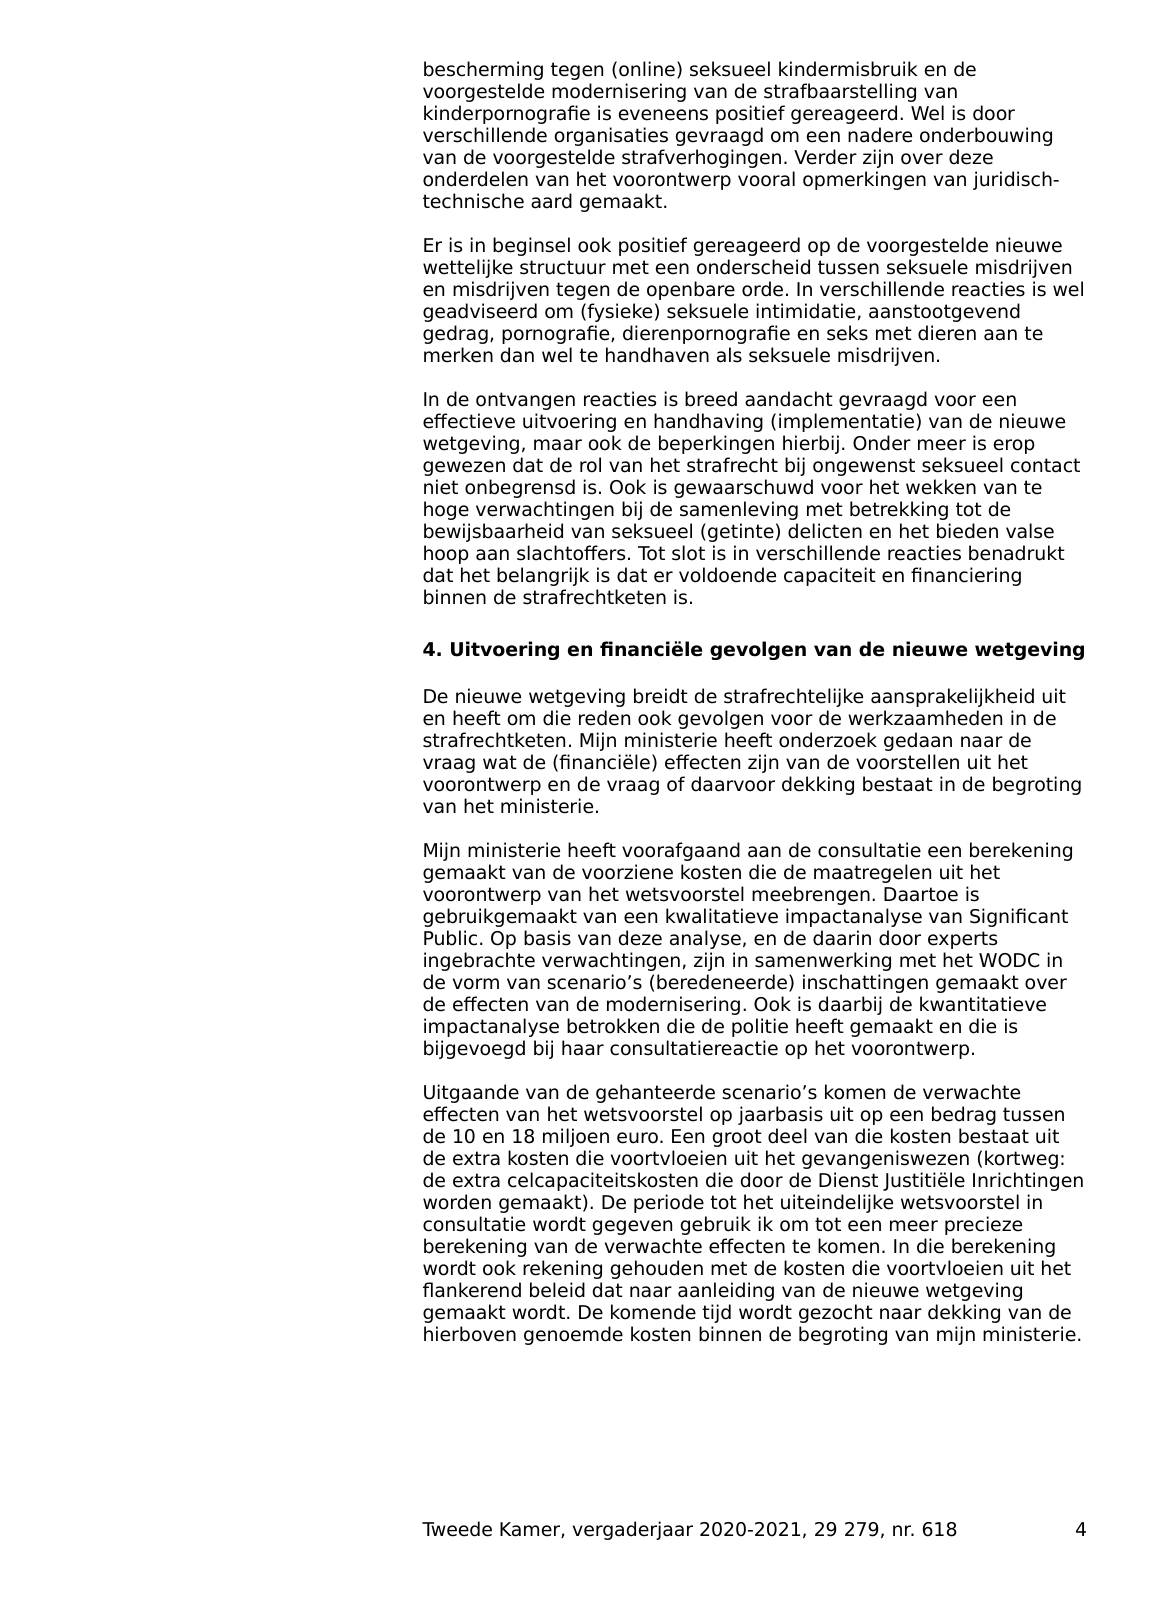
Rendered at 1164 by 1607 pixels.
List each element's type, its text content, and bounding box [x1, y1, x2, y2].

text Uitgaande van de gehanteerde scenario’s komen de verwachte effecten van het wetsvoorstel op jaarbasis uit op een bedrag tussen de 10 en 18 miljoen euro. Een groot deel van die kosten bestaat uit de extra kosten die voortvloeien uit het gevangeniswezen (kortweg: de extra celcapaciteitskosten die door de Dienst Justitiële Inrichtingen worden gemaakt). De periode tot het uiteindelijke wetsvoorstel in consultatie wordt gegeven gebruik ik om tot een meer precieze berekening van de verwachte effecten te komen. In die berekening wordt ook rekening gehouden met de kosten die voortvloeien uit het flankerend beleid dat naar aanleiding van de nieuwe wetgeving gemaakt wordt. De komende tijd wordt gezocht naar dekking van de hierboven genoemde kosten binnen de begroting van mijn ministerie. [422, 1082, 1087, 1346]
subtitle 4. Uitvoering en financiële gevolgen van de nieuwe wetgeving [422, 639, 1087, 661]
text In de ontvangen reacties is breed aandacht gevraagd voor een effectieve uitvoering en handhaving (implementatie) van de nieuwe wetgeving, maar ook de beperkingen hierbij. Onder meer is erop gewezen dat de rol van het strafrecht bij ongewenst seksueel contact niet onbegrensd is. Ook is gewaarschuwd voor het wekken van te hoge verwachtingen bij de samenleving met betrekking tot de bewijsbaarheid van seksueel (getinte) delicten en het bieden valse hoop aan slachtoffers. Tot slot is in verschillende reacties benadrukt dat het belangrijk is dat er voldoende capaciteit en financiering binnen de strafrechtketen is. [422, 389, 1087, 609]
text De nieuwe wetgeving breidt de strafrechtelijke aansprakelijkheid uit en heeft om die reden ook gevolgen voor de werkzaamheden in de strafrechtketen. Mijn ministerie heeft onderzoek gedaan naar de vraag wat de (financiële) effecten zijn van de voorstellen uit het voorontwerp en de vraag of daarvoor dekking bestaat in de begroting van het ministerie. [422, 686, 1087, 818]
text bescherming tegen (online) seksueel kindermisbruik en de voorgestelde modernisering van de strafbaarstelling van kinderpornografie is eveneens positief gereageerd. Wel is door verschillende organisaties gevraagd om een nadere onderbouwing van de voorgestelde strafverhogingen. Verder zijn over deze onderdelen van het voorontwerp vooral opmerkingen van juridisch-technische aard gemaakt. [422, 59, 1087, 213]
text Er is in beginsel ook positief gereageerd op de voorgestelde nieuwe wettelijke structuur met een onderscheid tussen seksuele misdrijven en misdrijven tegen de openbare orde. In verschillende reacties is wel geadviseerd om (fysieke) seksuele intimidatie, aanstootgevend gedrag, pornografie, dierenpornografie en seks met dieren aan te merken dan wel te handhaven als seksuele misdrijven. [422, 235, 1087, 367]
text Mijn ministerie heeft voorafgaand aan de consultatie een berekening gemaakt van de voorziene kosten die de maatregelen uit het voorontwerp van het wetsvoorstel meebrengen. Daartoe is gebruikgemaakt van een kwalitatieve impactanalyse van Significant Public. Op basis van deze analyse, en de daarin door experts ingebrachte verwachtingen, zijn in samenwerking met het WODC in de vorm van scenario’s (beredeneerde) inschattingen gemaakt over de effecten van de modernisering. Ook is daarbij de kwantitatieve impactanalyse betrokken die de politie heeft gemaakt en die is bijgevoegd bij haar consultatiereactie op het voorontwerp. [422, 840, 1087, 1060]
